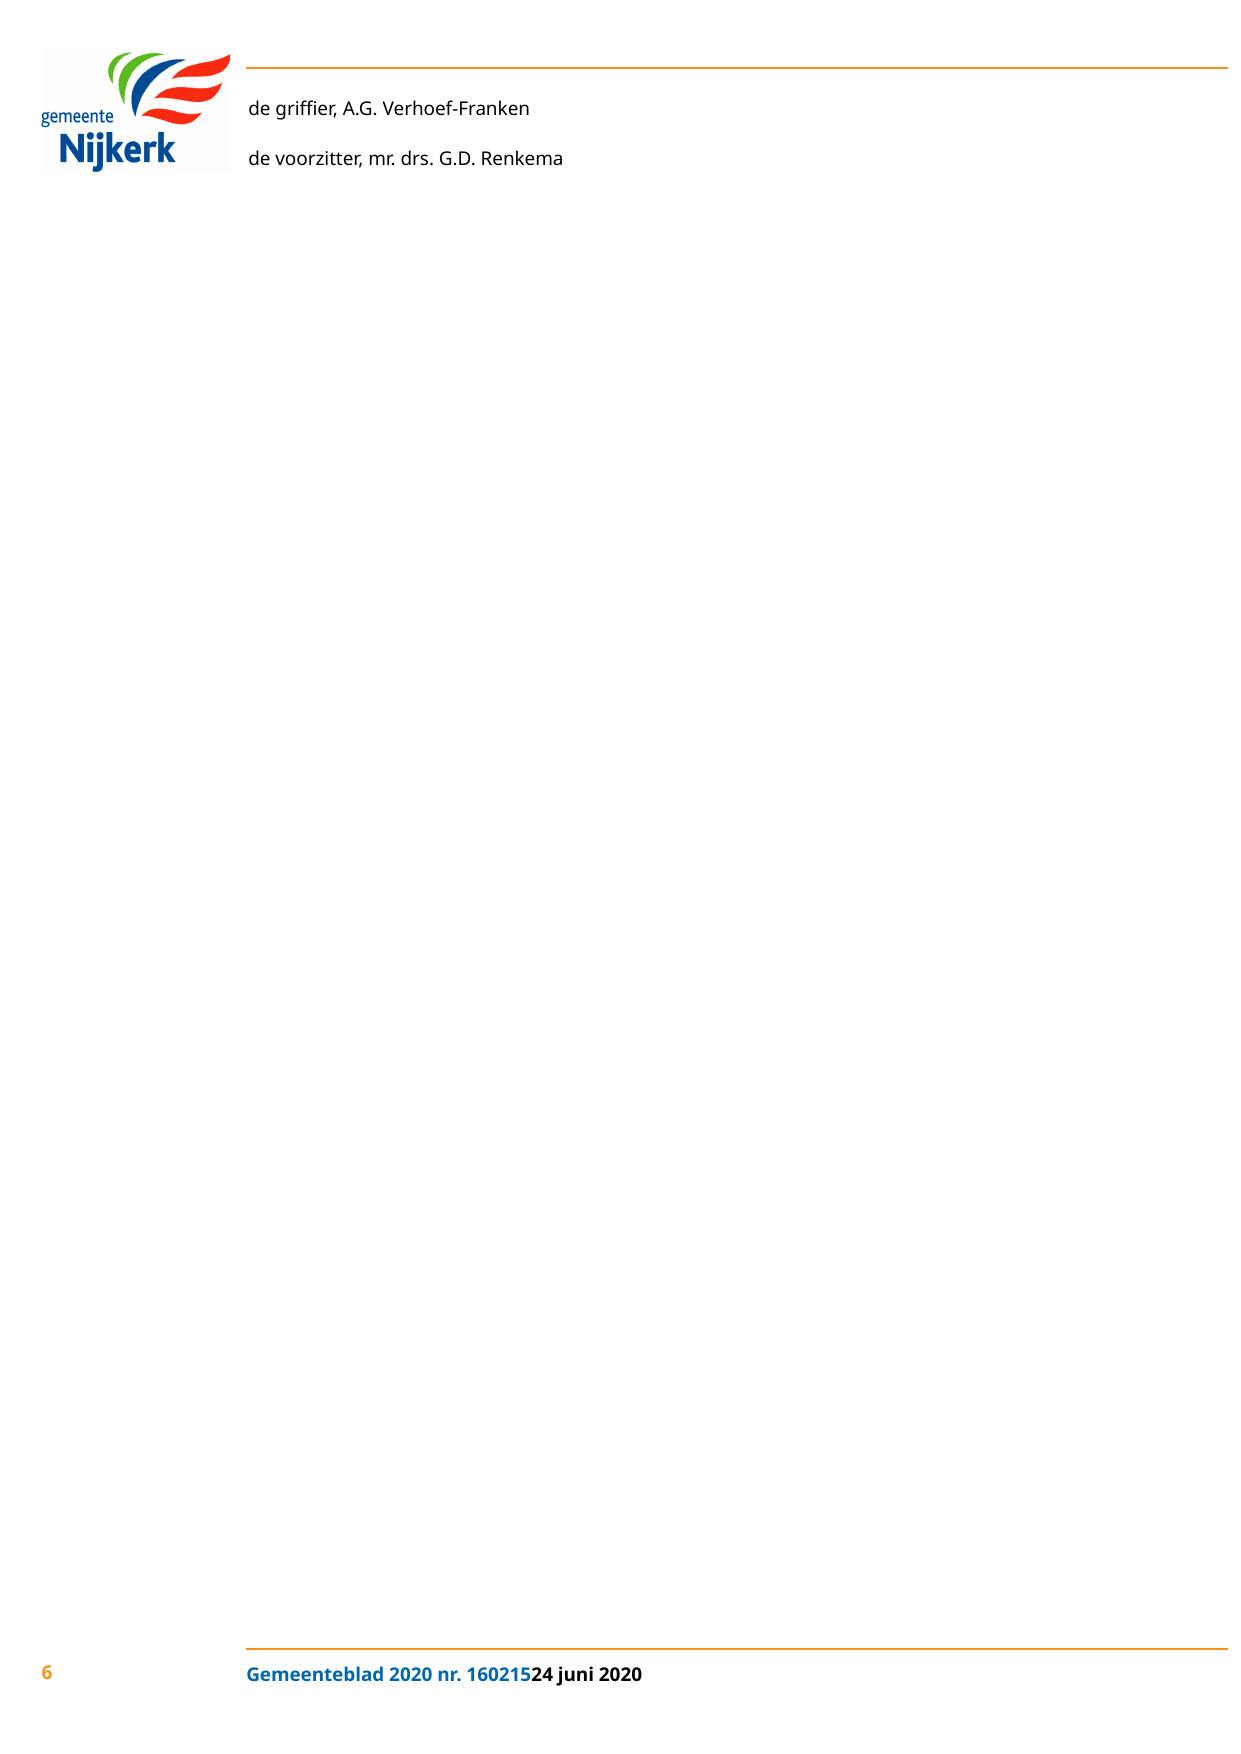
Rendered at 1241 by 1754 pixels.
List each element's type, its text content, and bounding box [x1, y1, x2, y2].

text de griffier, A.G. Verhoef-Franken [248, 95, 1152, 121]
picture [41, 47, 231, 172]
text de voorzitter, mr. drs. G.D. Renkema [248, 145, 1152, 171]
